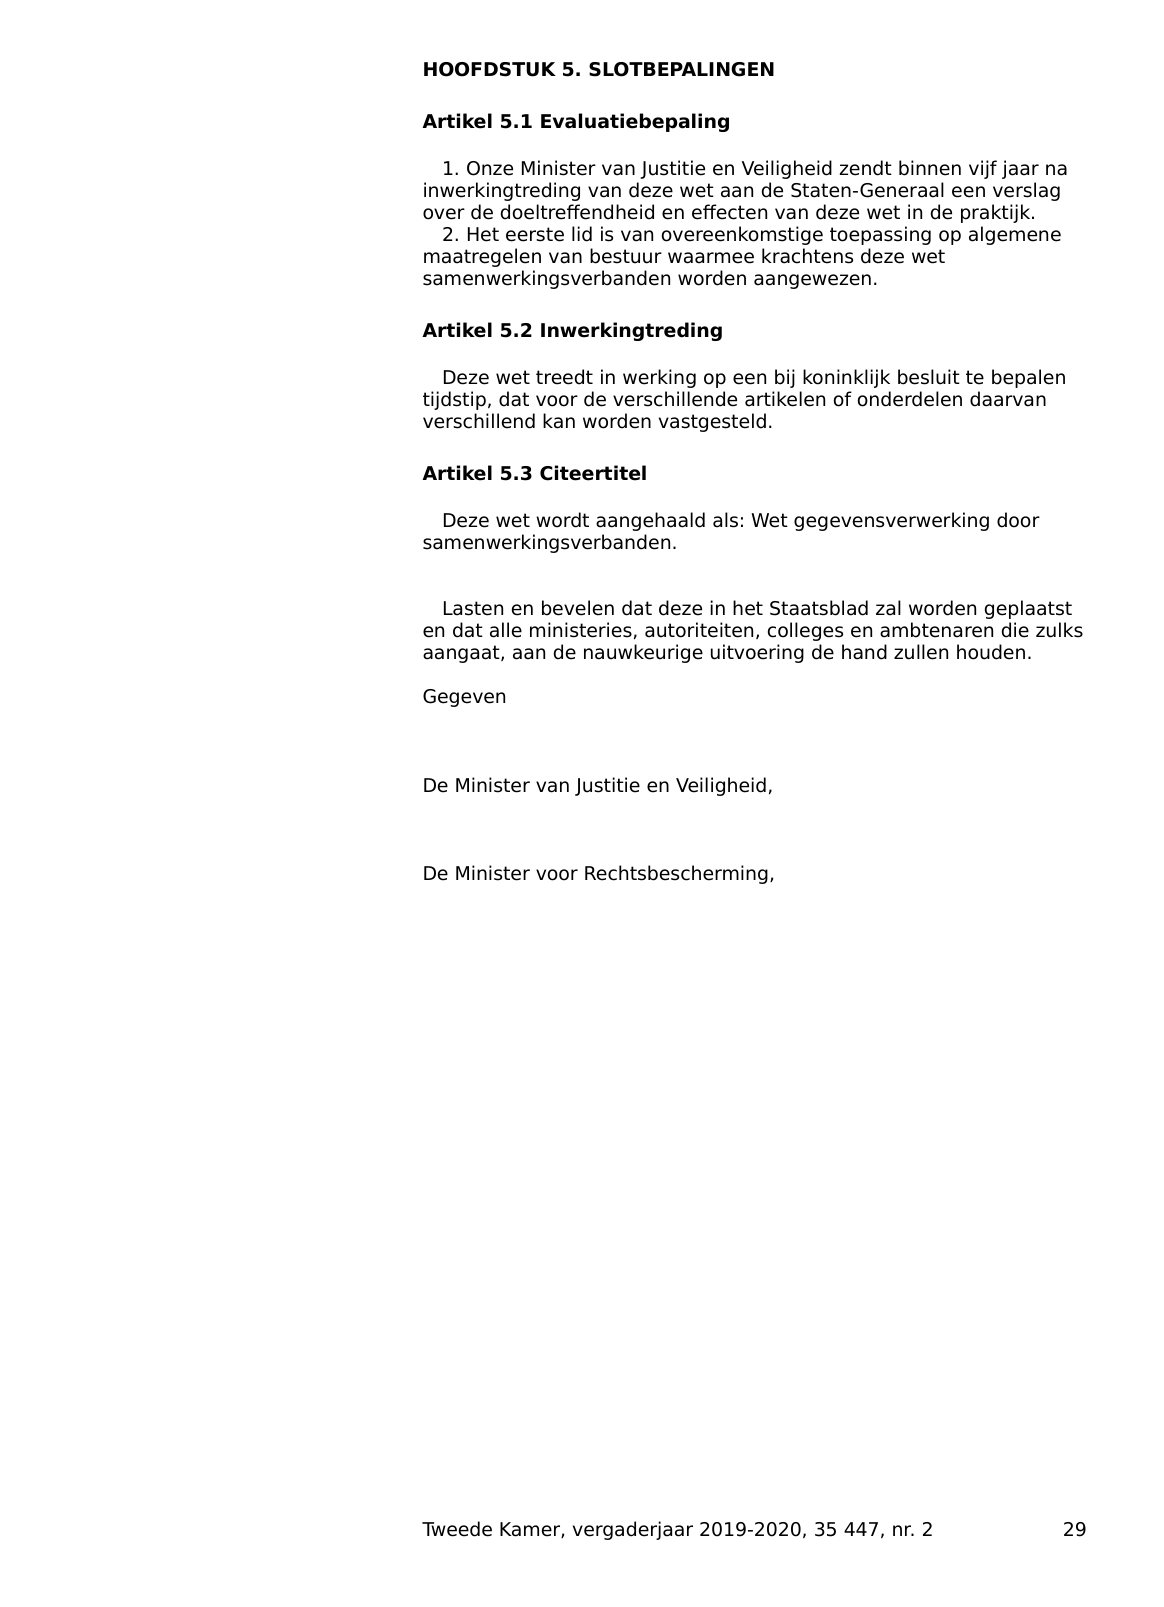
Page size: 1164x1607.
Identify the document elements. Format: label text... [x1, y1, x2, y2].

text Deze wet treedt in werking op een bij koninklijk besluit te bepalen tijdstip, dat voor de verschillende artikelen of onderdelen daarvan verschillend kan worden vastgesteld. [422, 367, 1087, 433]
text Gegeven [422, 686, 1087, 708]
subtitle Artikel 5.1 Evaluatiebepaling [422, 111, 1087, 133]
text 1. Onze Minister van Justitie en Veiligheid zendt binnen vijf jaar na inwerkingtreding van deze wet aan de Staten-Generaal een verslag over de doeltreffendheid en effecten van deze wet in de praktijk. [422, 158, 1087, 224]
text Deze wet wordt aangehaald als: Wet gegevensverwerking door samenwerkingsverbanden. [422, 510, 1087, 554]
subtitle Artikel 5.3 Citeertitel [422, 463, 1087, 485]
text De Minister van Justitie en Veiligheid, [422, 775, 1087, 797]
subtitle Artikel 5.2 Inwerkingtreding [422, 320, 1087, 342]
text 2. Het eerste lid is van overeenkomstige toepassing op algemene maatregelen van bestuur waarmee krachtens deze wet samenwerkingsverbanden worden aangewezen. [422, 224, 1087, 290]
text De Minister voor Rechtsbescherming, [422, 863, 1087, 885]
text Lasten en bevelen dat deze in het Staatsblad zal worden geplaatst en dat alle ministeries, autoriteiten, colleges en ambtenaren die zulks aangaat, aan de nauwkeurige uitvoering de hand zullen houden. [422, 598, 1087, 664]
subtitle HOOFDSTUK 5. SLOTBEPALINGEN [422, 59, 1087, 81]
